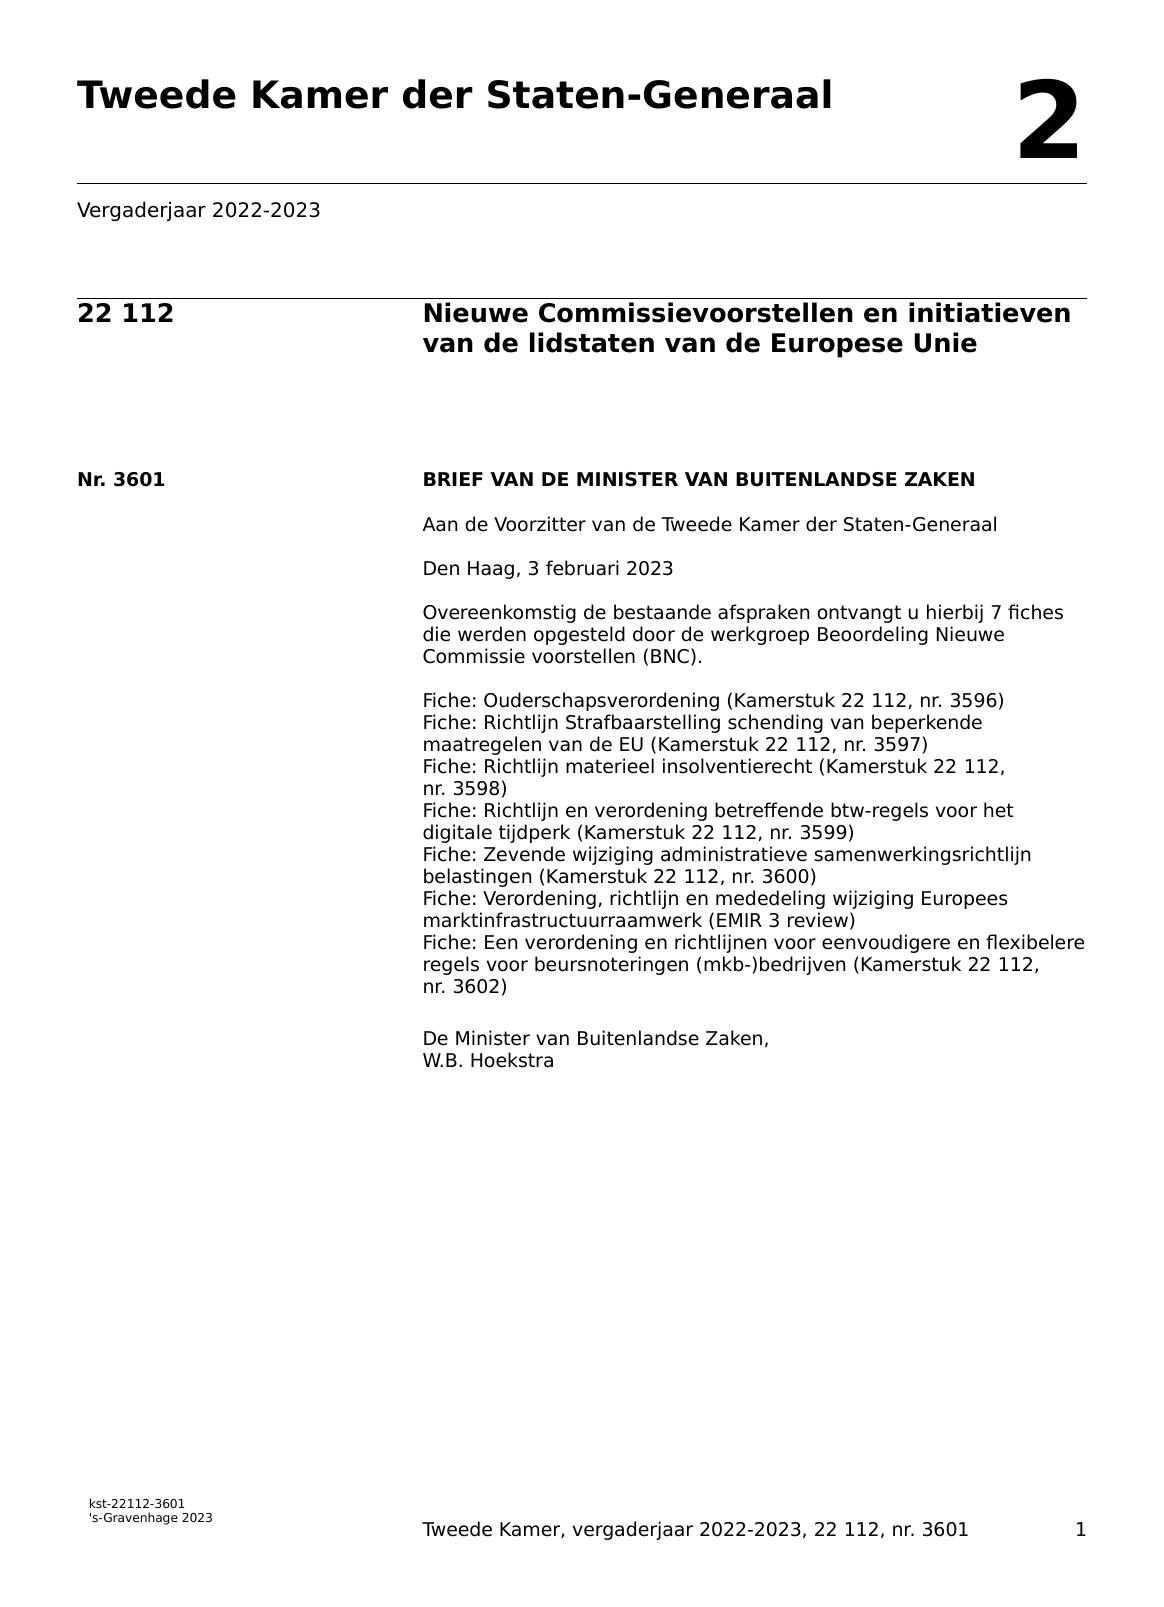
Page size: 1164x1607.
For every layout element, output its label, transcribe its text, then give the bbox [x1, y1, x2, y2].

subtitle 22 112 Nieuwe Commissievoorstellen en initiatieven van de lidstaten van de Europese Unie [77, 299, 1087, 358]
text Fiche: Richtlijn materieel insolventierecht (Kamerstuk 22 112, nr. 3598) [422, 756, 1087, 800]
subtitle Nr. 3601 BRIEF VAN DE MINISTER VAN BUITENLANDSE ZAKEN [77, 469, 1087, 491]
text Overeenkomstig de bestaande afspraken ontvangt u hierbij 7 fiches die werden opgesteld door de werkgroep Beoordeling Nieuwe Commissie voorstellen (BNC). [422, 602, 1087, 668]
table_header Tweede Kamer der Staten-Generaal [77, 59, 886, 183]
text Fiche: Richtlijn en verordening betreffende btw-regels voor het digitale tijdperk (Kamerstuk 22 112, nr. 3599) [422, 800, 1087, 844]
text De Minister van Buitenlandse Zaken, W.B. Hoekstra [422, 1028, 1087, 1072]
text Fiche: Verordening, richtlijn en mededeling wijziging Europees marktinfrastructuurraamwerk (EMIR 3 review) [422, 888, 1087, 932]
text Den Haag, 3 februari 2023 [422, 558, 1087, 580]
text Fiche: Een verordening en richtlijnen voor eenvoudigere en flexibelere regels voor beursnoteringen (mkb-)bedrijven (Kamerstuk 22 112, nr. 3602) [422, 932, 1087, 998]
text kst-22112-3601 [88, 1497, 323, 1511]
text 's-Gravenhage 2023 [88, 1511, 323, 1525]
text Fiche: Zevende wijziging administratieve samenwerkingsrichtlijn belastingen (Kamerstuk 22 112, nr. 3600) [422, 844, 1087, 888]
table_cell Vergaderjaar 2022-2023 [77, 184, 1087, 298]
text Fiche: Richtlijn Strafbaarstelling schending van beperkende maatregelen van de EU (Kamerstuk 22 112, nr. 3597) [422, 712, 1087, 756]
text Aan de Voorzitter van de Tweede Kamer der Staten-Generaal [422, 513, 1087, 536]
table_header 2 [886, 59, 1087, 183]
text Fiche: Ouderschapsverordening (Kamerstuk 22 112, nr. 3596) [422, 690, 1087, 712]
